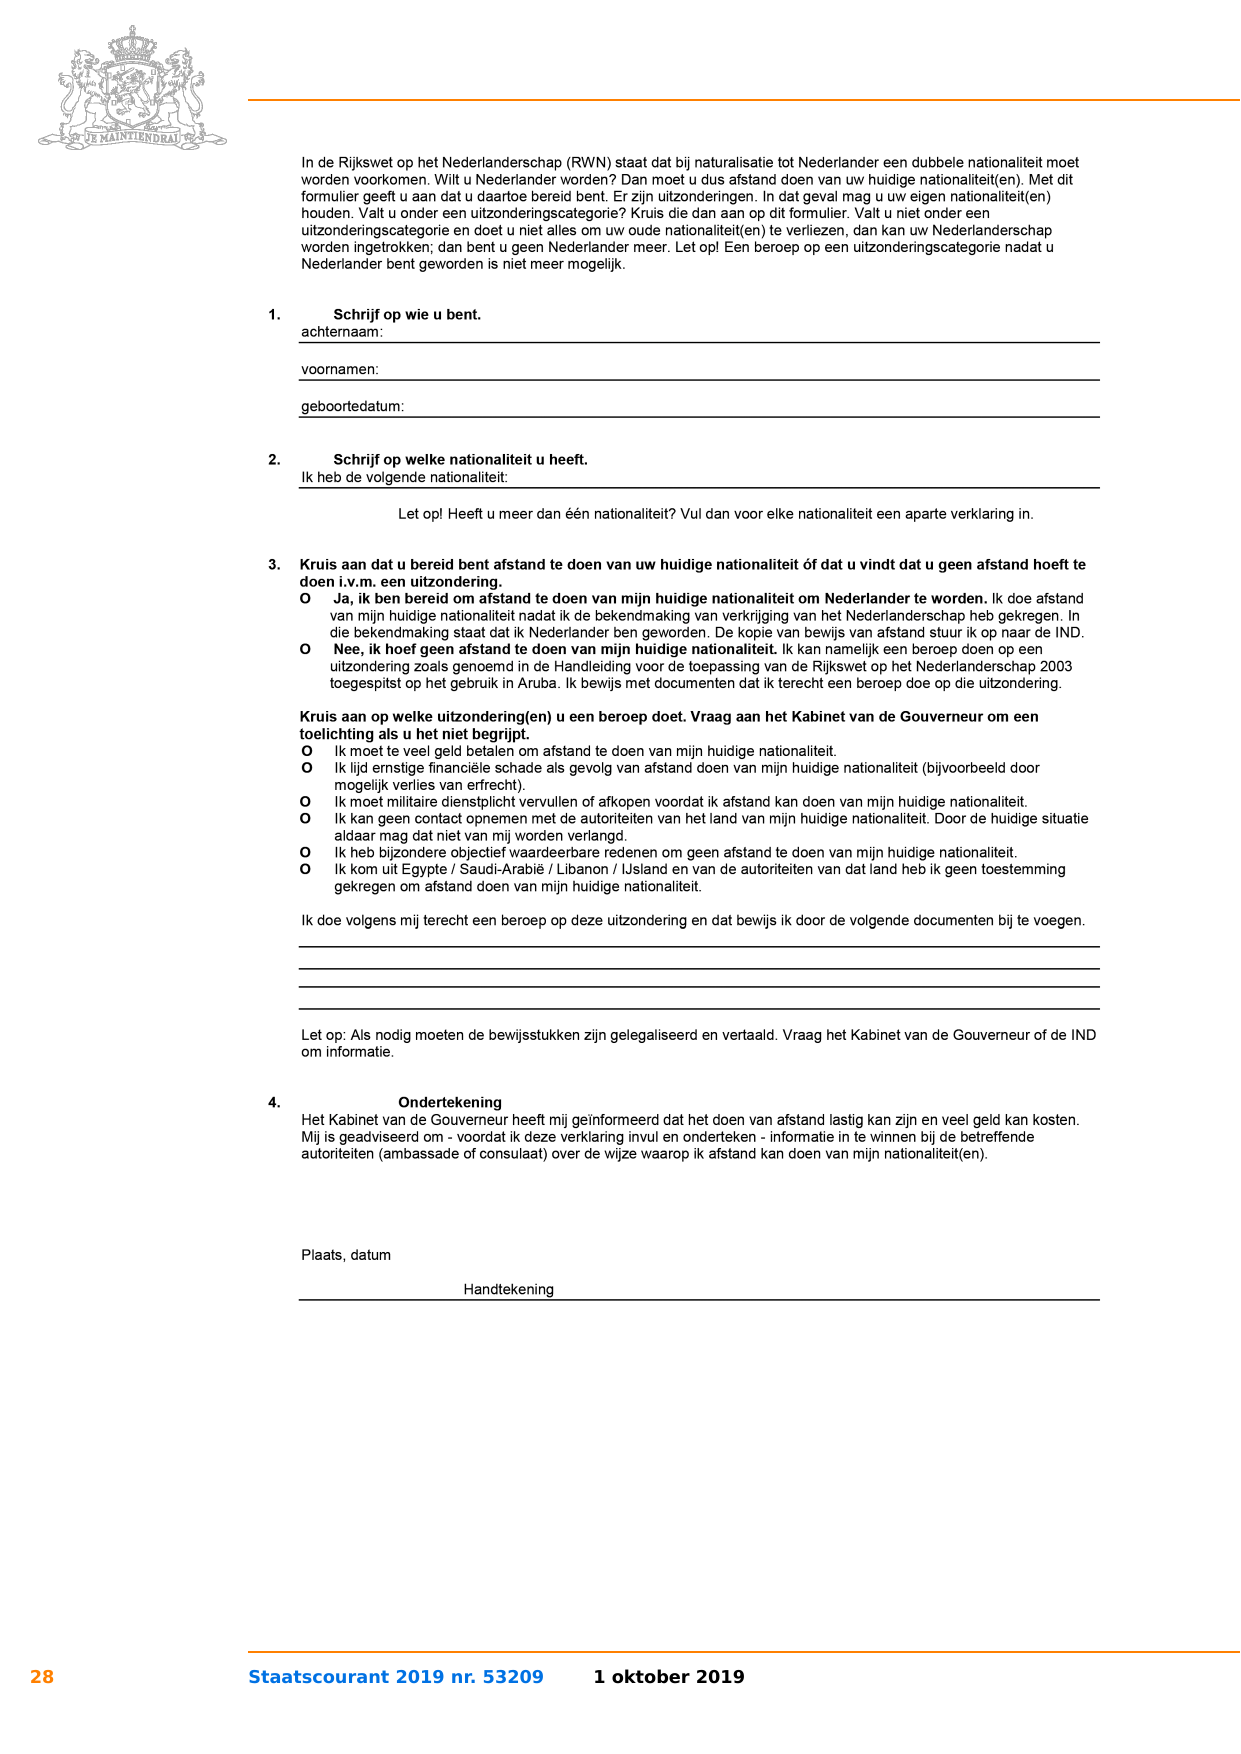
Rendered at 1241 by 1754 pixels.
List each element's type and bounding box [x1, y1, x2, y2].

picture [38, 25, 227, 150]
picture [248, 151, 1134, 1316]
